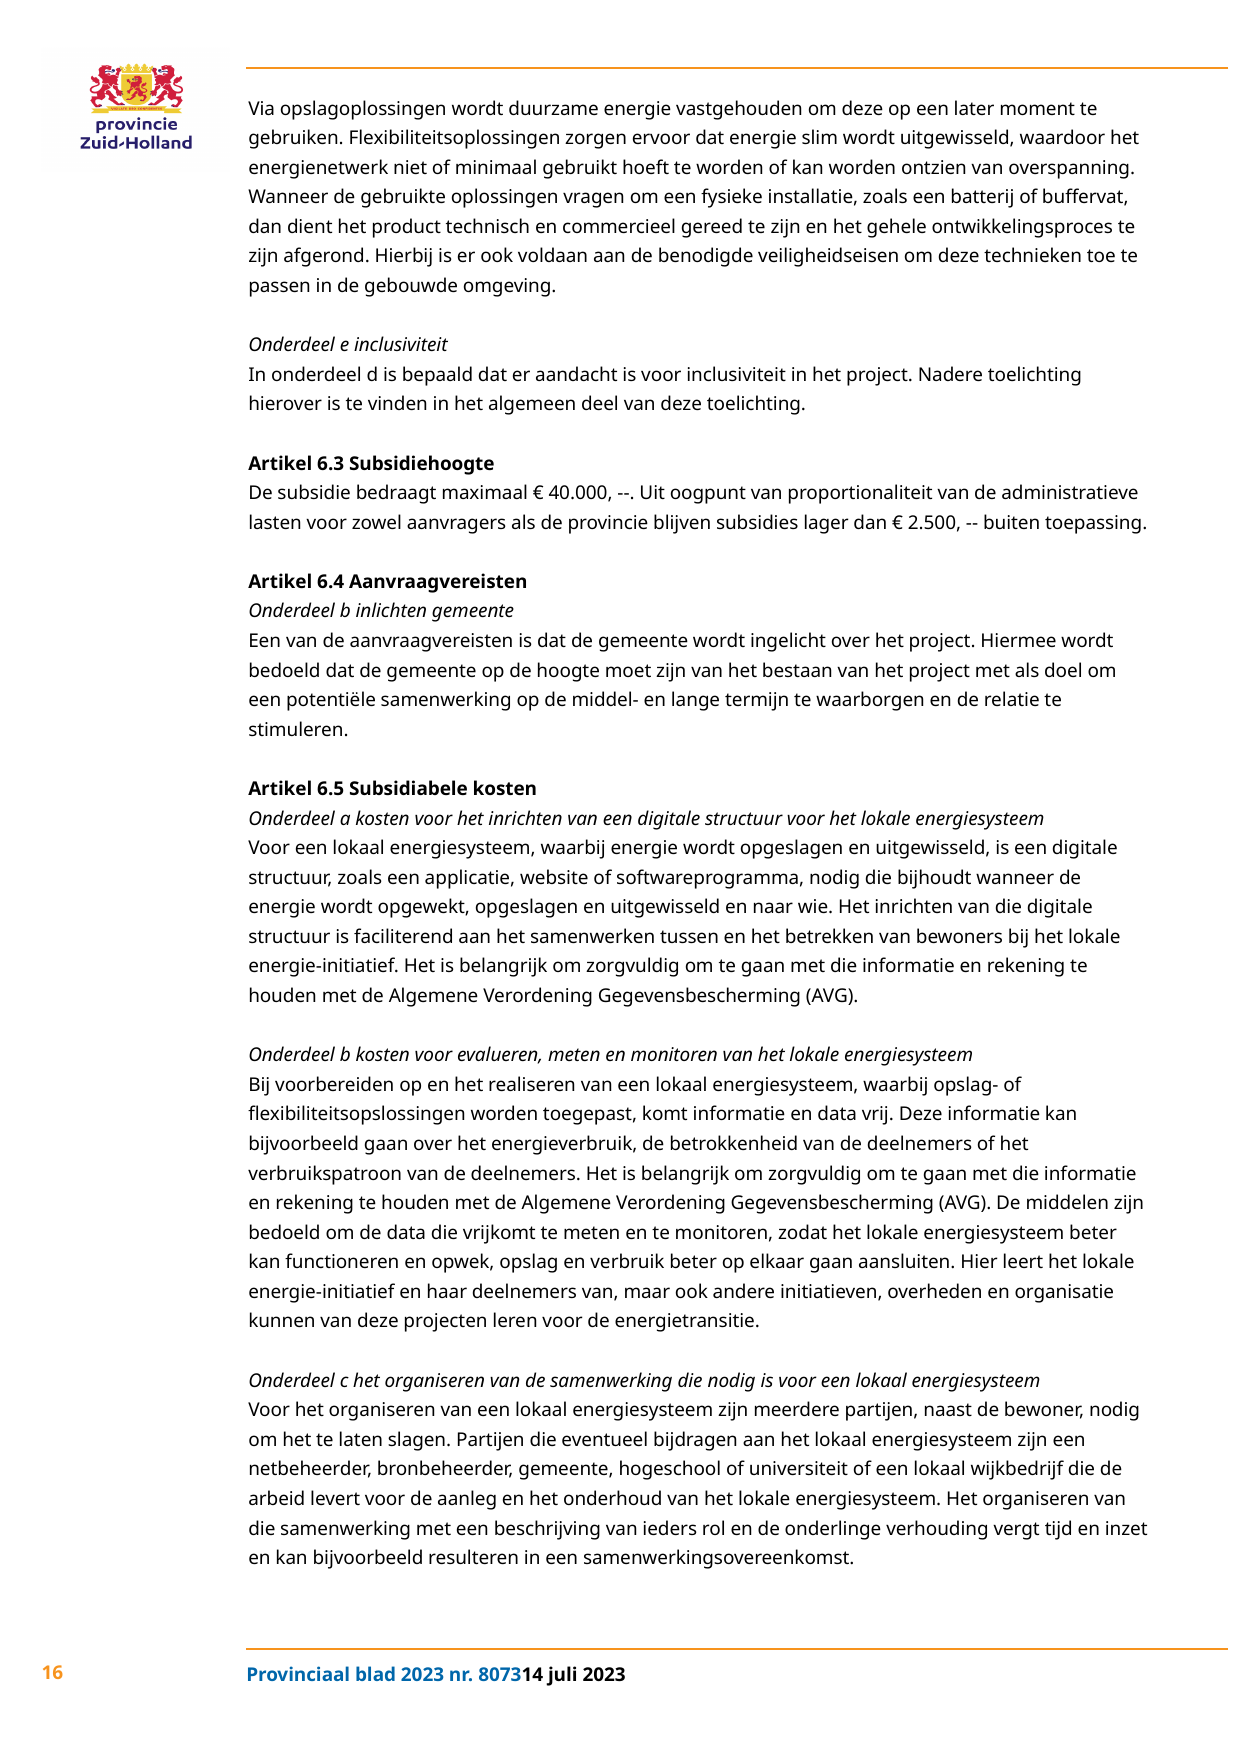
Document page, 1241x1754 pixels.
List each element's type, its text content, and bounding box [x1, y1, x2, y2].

text Onderdeel b inlichten gemeente [248, 598, 1152, 623]
text Voor een lokaal energiesysteem, waarbij energie wordt opgeslagen en uitgewisseld, is een digitale structuur, zoals een applicatie, website of softwareprogramma, nodig die bijhoudt wanneer de energie wordt opgewekt, opgeslagen en uitgewisseld en naar wie. Het inrichten van die digitale structuur is faciliterend aan het samenwerken tussen en het betrekken van bewoners bij het lokale energie-initiatief. Het is belangrijk om zorgvuldig om te gaan met die informatie en rekening te houden met de Algemene Verordening Gegevensbescherming (AVG). [248, 834, 1152, 1008]
text Artikel 6.5 Subsidiabele kosten [248, 775, 1152, 801]
text Wanneer de gebruikte oplossingen vragen om een fysieke installatie, zoals een batterij of buffervat, dan dient het product technisch en commercieel gereed te zijn en het gehele ontwikkelingsproces te zijn afgerond. Hierbij is er ook voldaan aan de benodigde veiligheidseisen om deze technieken toe te passen in de gebouwde omgeving. [248, 183, 1152, 298]
text Artikel 6.4 Aanvraagvereisten [248, 568, 1152, 594]
text Onderdeel b kosten voor evalueren, meten en monitoren van het lokale energiesysteem [248, 1041, 1152, 1067]
picture [41, 47, 231, 172]
text Via opslagoplossingen wordt duurzame energie vastgehouden om deze op een later moment te gebruiken. Flexibiliteitsoplossingen zorgen ervoor dat energie slim wordt uitgewisseld, waardoor het energienetwerk niet of minimaal gebruikt hoeft te worden of kan worden ontzien van overspanning. [248, 95, 1152, 180]
text De subsidie bedraagt maximaal € 40.000, --. Uit oogpunt van proportionaliteit van de administratieve lasten voor zowel aanvragers als de provincie blijven subsidies lager dan € 2.500, -- buiten toepassing. [248, 479, 1152, 535]
text Artikel 6.3 Subsidiehoogte [248, 450, 1152, 476]
text Onderdeel a kosten voor het inrichten van een digitale structuur voor het lokale energiesysteem [248, 805, 1152, 831]
text Een van de aanvraagvereisten is dat de gemeente wordt ingelicht over het project. Hiermee wordt bedoeld dat de gemeente op de hoogte moet zijn van het bestaan van het project met als doel om een potentiële samenwerking op de middel- en lange termijn te waarborgen en de relatie te stimuleren. [248, 627, 1152, 742]
text Bij voorbereiden op en het realiseren van een lokaal energiesysteem, waarbij opslag- of flexibiliteitsopslossingen worden toegepast, komt informatie en data vrij. Deze informatie kan bijvoorbeeld gaan over het energieverbruik, de betrokkenheid van de deelnemers of het verbruikspatroon van de deelnemers. Het is belangrijk om zorgvuldig om te gaan met die informatie en rekening te houden met de Algemene Verordening Gegevensbescherming (AVG). De middelen zijn bedoeld om de data die vrijkomt te meten en te monitoren, zodat het lokale energiesysteem beter kan functioneren en opwek, opslag en verbruik beter op elkaar gaan aansluiten. Hier leert het lokale energie-initiatief en haar deelnemers van, maar ook andere initiatieven, overheden en organisatie kunnen van deze projecten leren voor de energietransitie. [248, 1071, 1152, 1333]
text Onderdeel e inclusiviteit [248, 331, 1152, 357]
text Voor het organiseren van een lokaal energiesysteem zijn meerdere partijen, naast de bewoner, nodig om het te laten slagen. Partijen die eventueel bijdragen aan het lokaal energiesysteem zijn een netbeheerder, bronbeheerder, gemeente, hogeschool of universiteit of een lokaal wijkbedrijf die de arbeid levert voor de aanleg en het onderhoud van het lokale energiesysteem. Het organiseren van die samenwerking met een beschrijving van ieders rol en de onderlinge verhouding vergt tijd en inzet en kan bijvoorbeeld resulteren in een samenwerkingsovereenkomst. [248, 1396, 1152, 1570]
text Onderdeel c het organiseren van de samenwerking die nodig is voor een lokaal energiesysteem [248, 1367, 1152, 1393]
text In onderdeel d is bepaald dat er aandacht is voor inclusiviteit in het project. Nadere toelichting hierover is te vinden in het algemeen deel van deze toelichting. [248, 361, 1152, 416]
